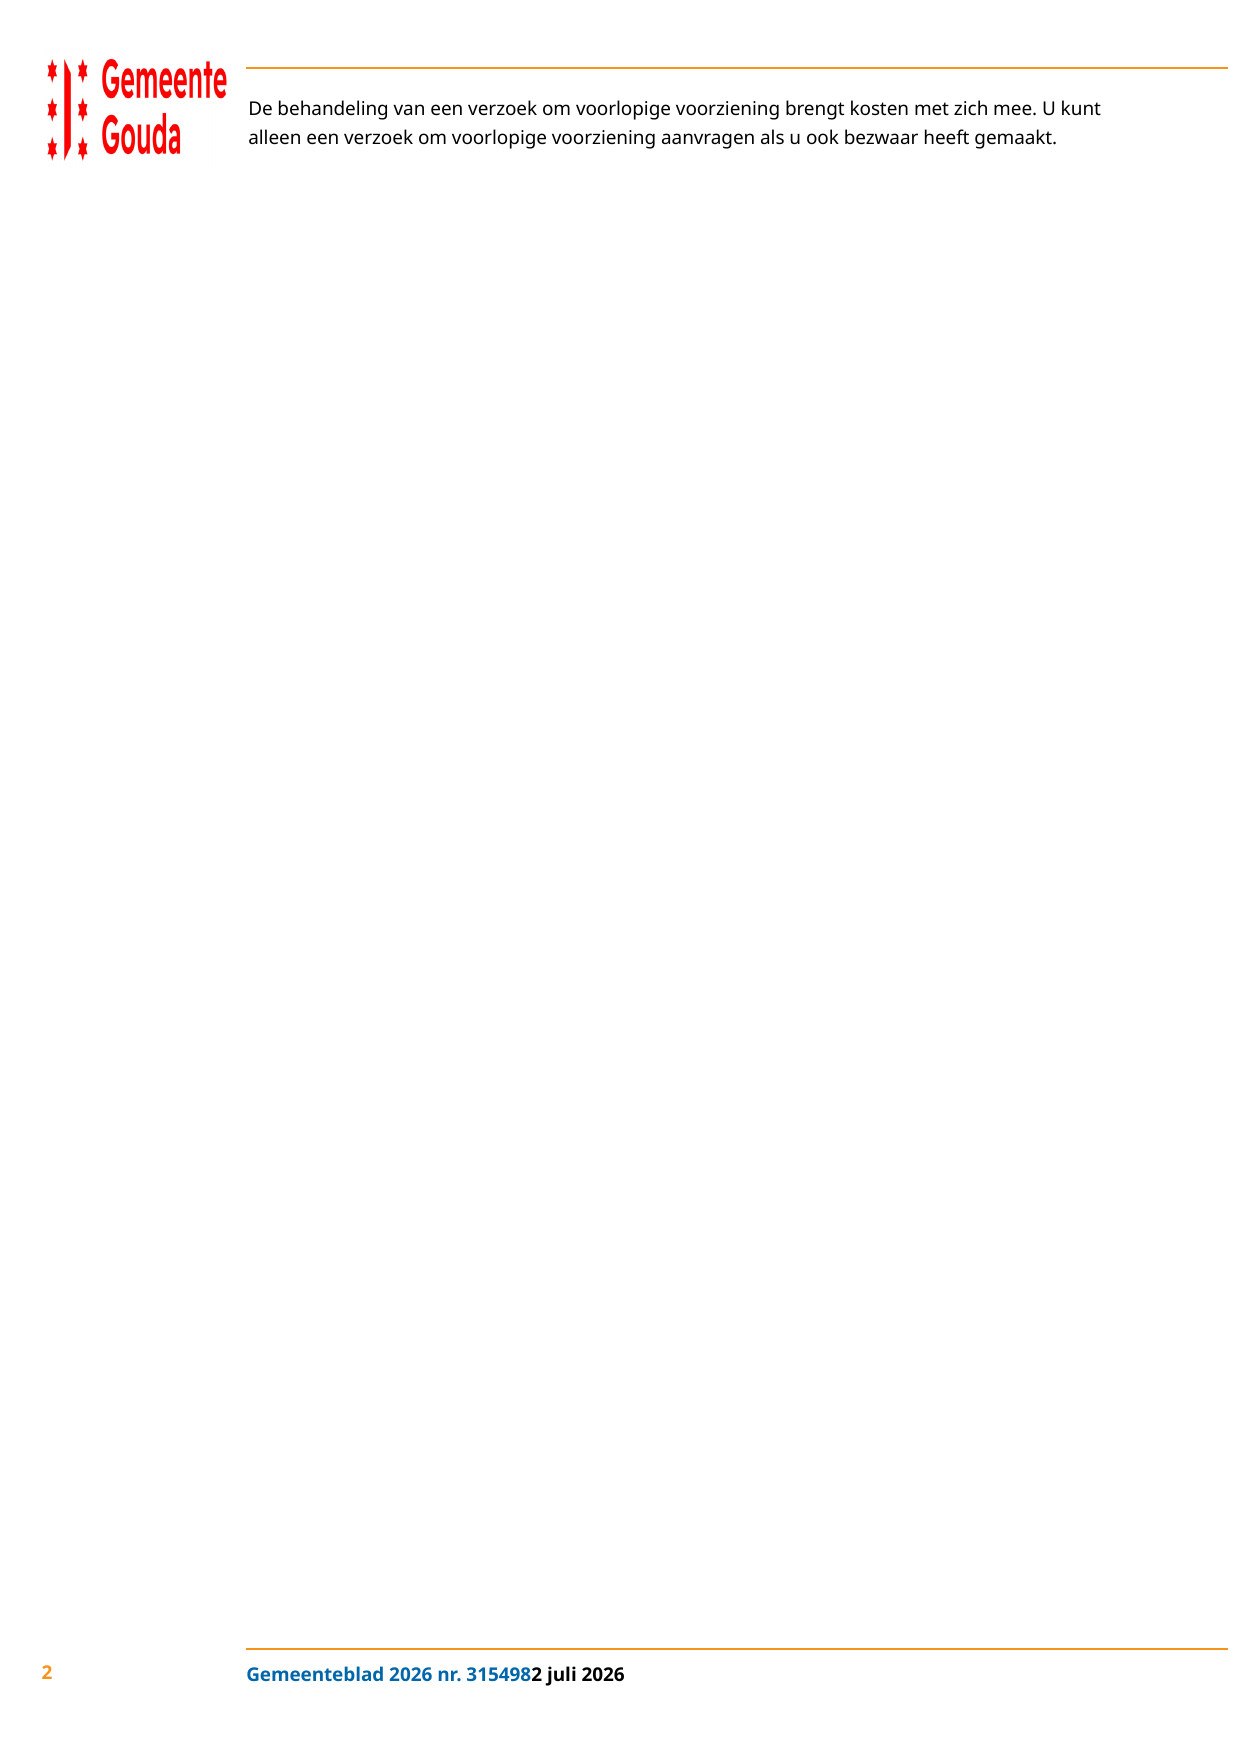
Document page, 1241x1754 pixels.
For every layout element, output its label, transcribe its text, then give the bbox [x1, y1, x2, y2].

picture [41, 47, 231, 172]
text De behandeling van een verzoek om voorlopige voorziening brengt kosten met zich mee. U kunt alleen een verzoek om voorlopige voorziening aanvragen als u ook bezwaar heeft gemaakt. [248, 95, 1152, 150]
